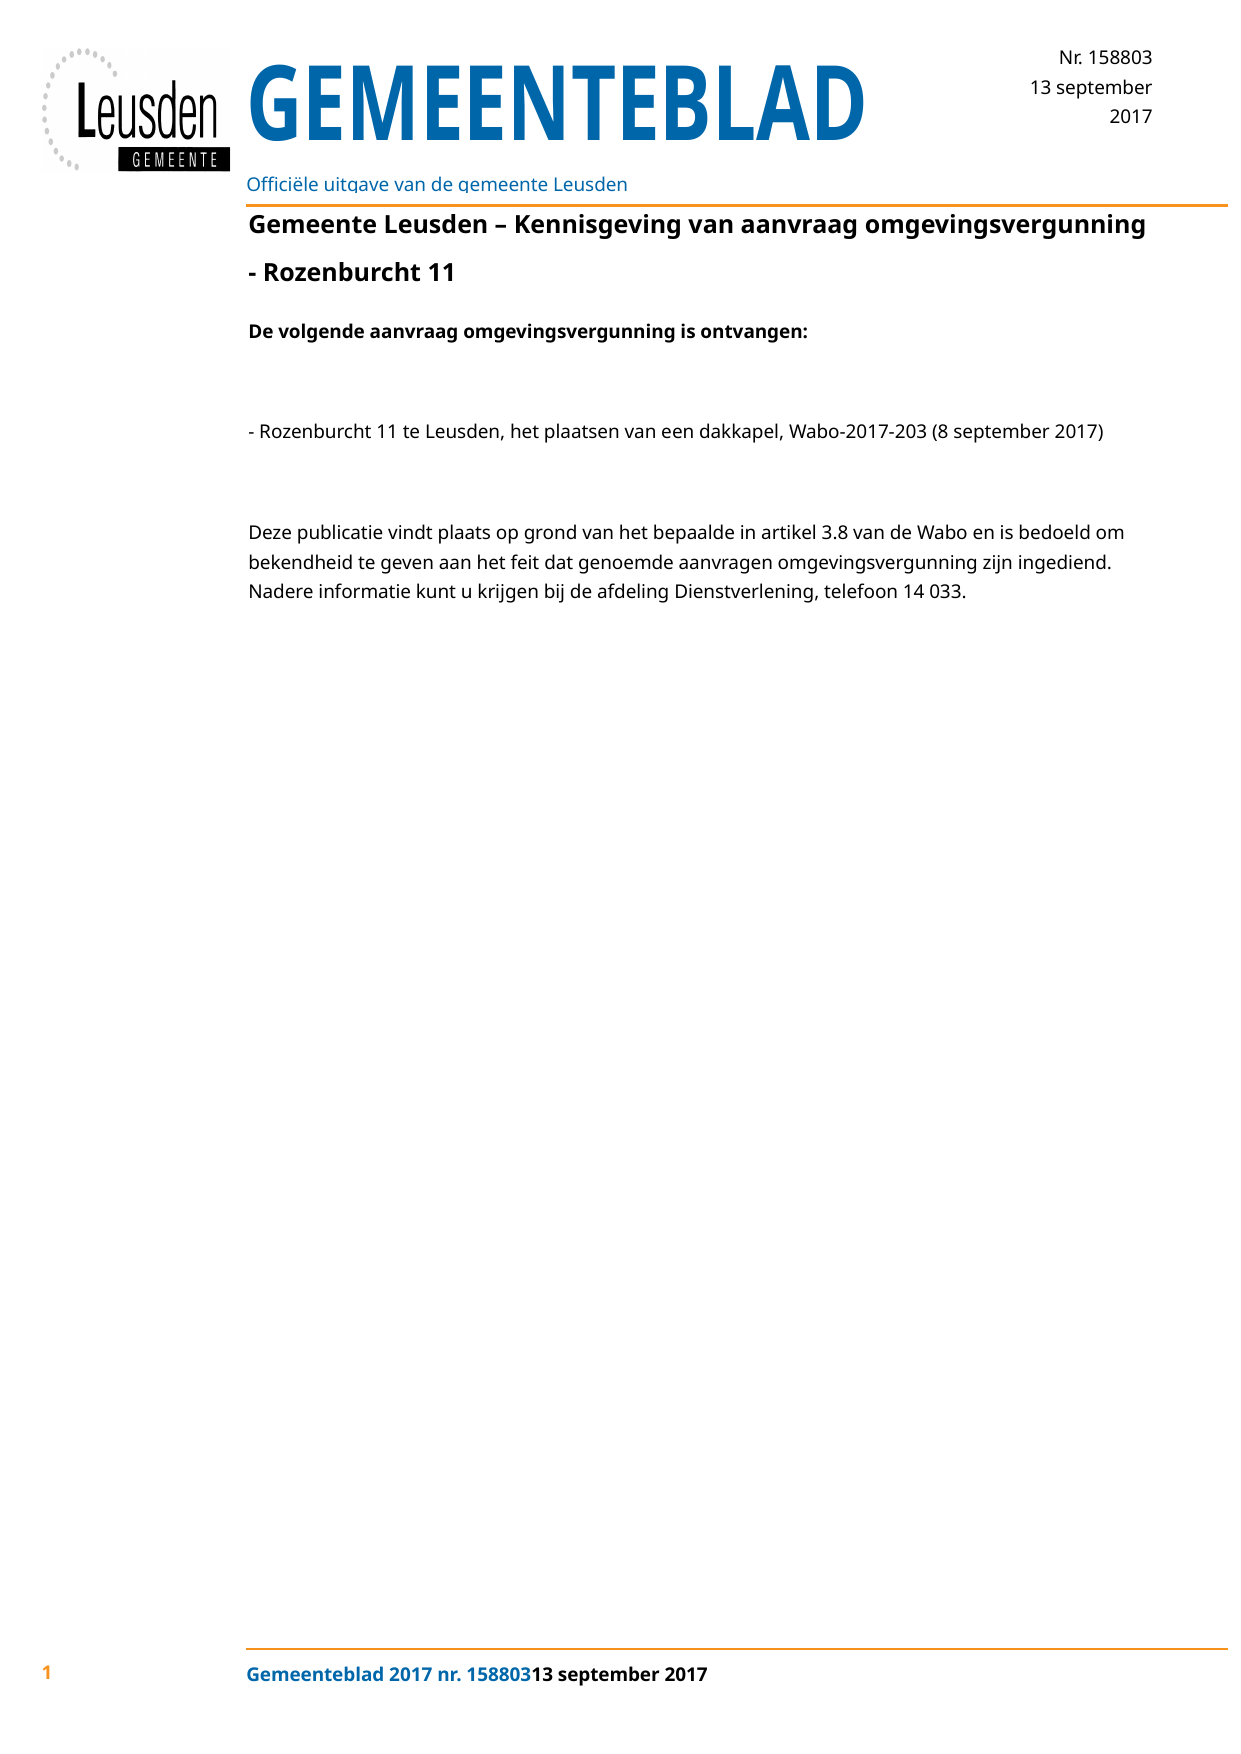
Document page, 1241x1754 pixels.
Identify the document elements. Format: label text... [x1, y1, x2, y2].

text De volgende aanvraag omgevingsvergunning is ontvangen: [248, 318, 1152, 344]
text Gemeente Leusden – Kennisgeving van aanvraag omgevingsvergunning - Rozenburcht 11 [248, 207, 1152, 288]
text Deze publicatie vindt plaats op grond van het bepaalde in artikel 3.8 van de Wabo en is bedoeld om bekendheid te geven aan het feit dat genoemde aanvragen omgevingsvergunning zijn ingediend. Nadere informatie kunt u krijgen bij de afdeling Dienstverlening, telefoon 14 033. [248, 519, 1152, 604]
text - Rozenburcht 11 te Leusden, het plaatsen van een dakkapel, Wabo-2017-203 (8 september 2017) [248, 419, 1152, 444]
picture [41, 47, 231, 172]
